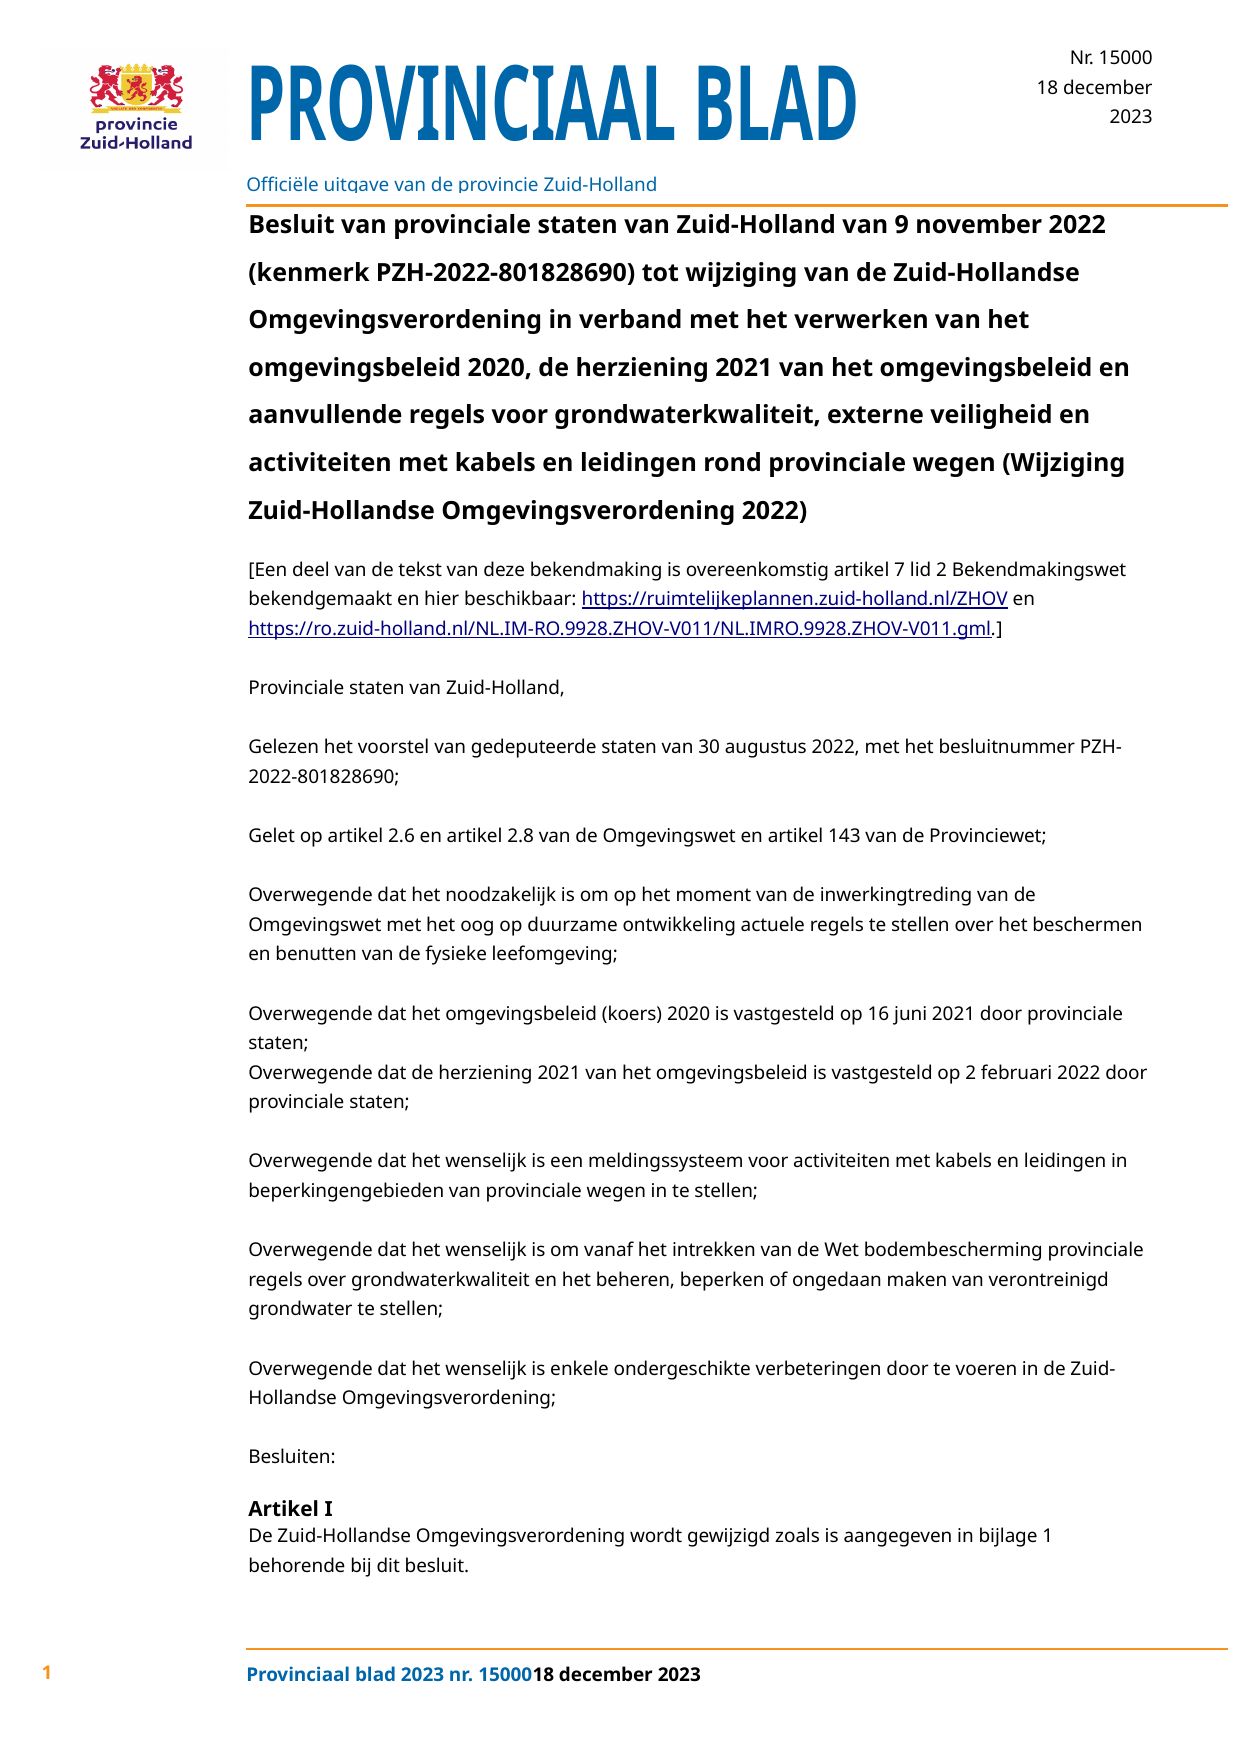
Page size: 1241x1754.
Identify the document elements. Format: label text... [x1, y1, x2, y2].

text Gelet op artikel 2.6 en artikel 2.8 van de Omgevingswet en artikel 143 van de Provinciewet; [248, 822, 1152, 848]
text Besluit van provinciale staten van Zuid-Holland van 9 november 2022 (kenmerk PZH-2022-801828690) tot wijziging van de Zuid-Hollandse Omgevingsverordening in verband met het verwerken van het omgevingsbeleid 2020, de herziening 2021 van het omgevingsbeleid en aanvullende regels voor grondwaterkwaliteit, externe veiligheid en activiteiten met kabels en leidingen rond provinciale wegen (Wijziging Zuid-Hollandse Omgevingsverordening 2022) [248, 207, 1152, 526]
text Provinciale staten van Zuid-Holland, [248, 674, 1152, 700]
picture [41, 47, 231, 172]
text Overwegende dat het wenselijk is enkele ondergeschikte verbeteringen door te voeren in de Zuid-Hollandse Omgevingsverordening; [248, 1355, 1152, 1410]
text Artikel I [248, 1494, 1152, 1522]
text De Zuid-Hollandse Omgevingsverordening wordt gewijzigd zoals is aangegeven in bijlage 1 behorende bij dit besluit. [248, 1522, 1152, 1578]
text Gelezen het voorstel van gedeputeerde staten van 30 augustus 2022, met het besluitnummer PZH-2022-801828690; [248, 733, 1152, 789]
text Overwegende dat het omgevingsbeleid (koers) 2020 is vastgesteld op 16 juni 2021 door provinciale staten; [248, 1000, 1152, 1055]
text Besluiten: [248, 1443, 1152, 1469]
text Overwegende dat het wenselijk is om vanaf het intrekken van de Wet bodembescherming provinciale regels over grondwaterkwaliteit en het beheren, beperken of ongedaan maken van verontreinigd grondwater te stellen; [248, 1236, 1152, 1321]
text Overwegende dat de herziening 2021 van het omgevingsbeleid is vastgesteld op 2 februari 2022 door provinciale staten; [248, 1059, 1152, 1114]
text Overwegende dat het noodzakelijk is om op het moment van de inwerkingtreding van de Omgevingswet met het oog op duurzame ontwikkeling actuele regels te stellen over het beschermen en benutten van de fysieke leefomgeving; [248, 881, 1152, 966]
text Overwegende dat het wenselijk is een meldingssysteem voor activiteiten met kabels en leidingen in beperkingengebieden van provinciale wegen in te stellen; [248, 1148, 1152, 1203]
text [Een deel van de tekst van deze bekendmaking is overeenkomstig artikel 7 lid 2 Bekendmakingswet bekendgemaakt en hier beschikbaar: https://ruimtelijkeplannen.zuid-holland.nl/ZHOV en https://ro.zuid-holland.nl/NL.IM-RO.9928.ZHOV-V011/NL.IMRO.9928.ZHOV-V011.gml.] [248, 556, 1152, 641]
